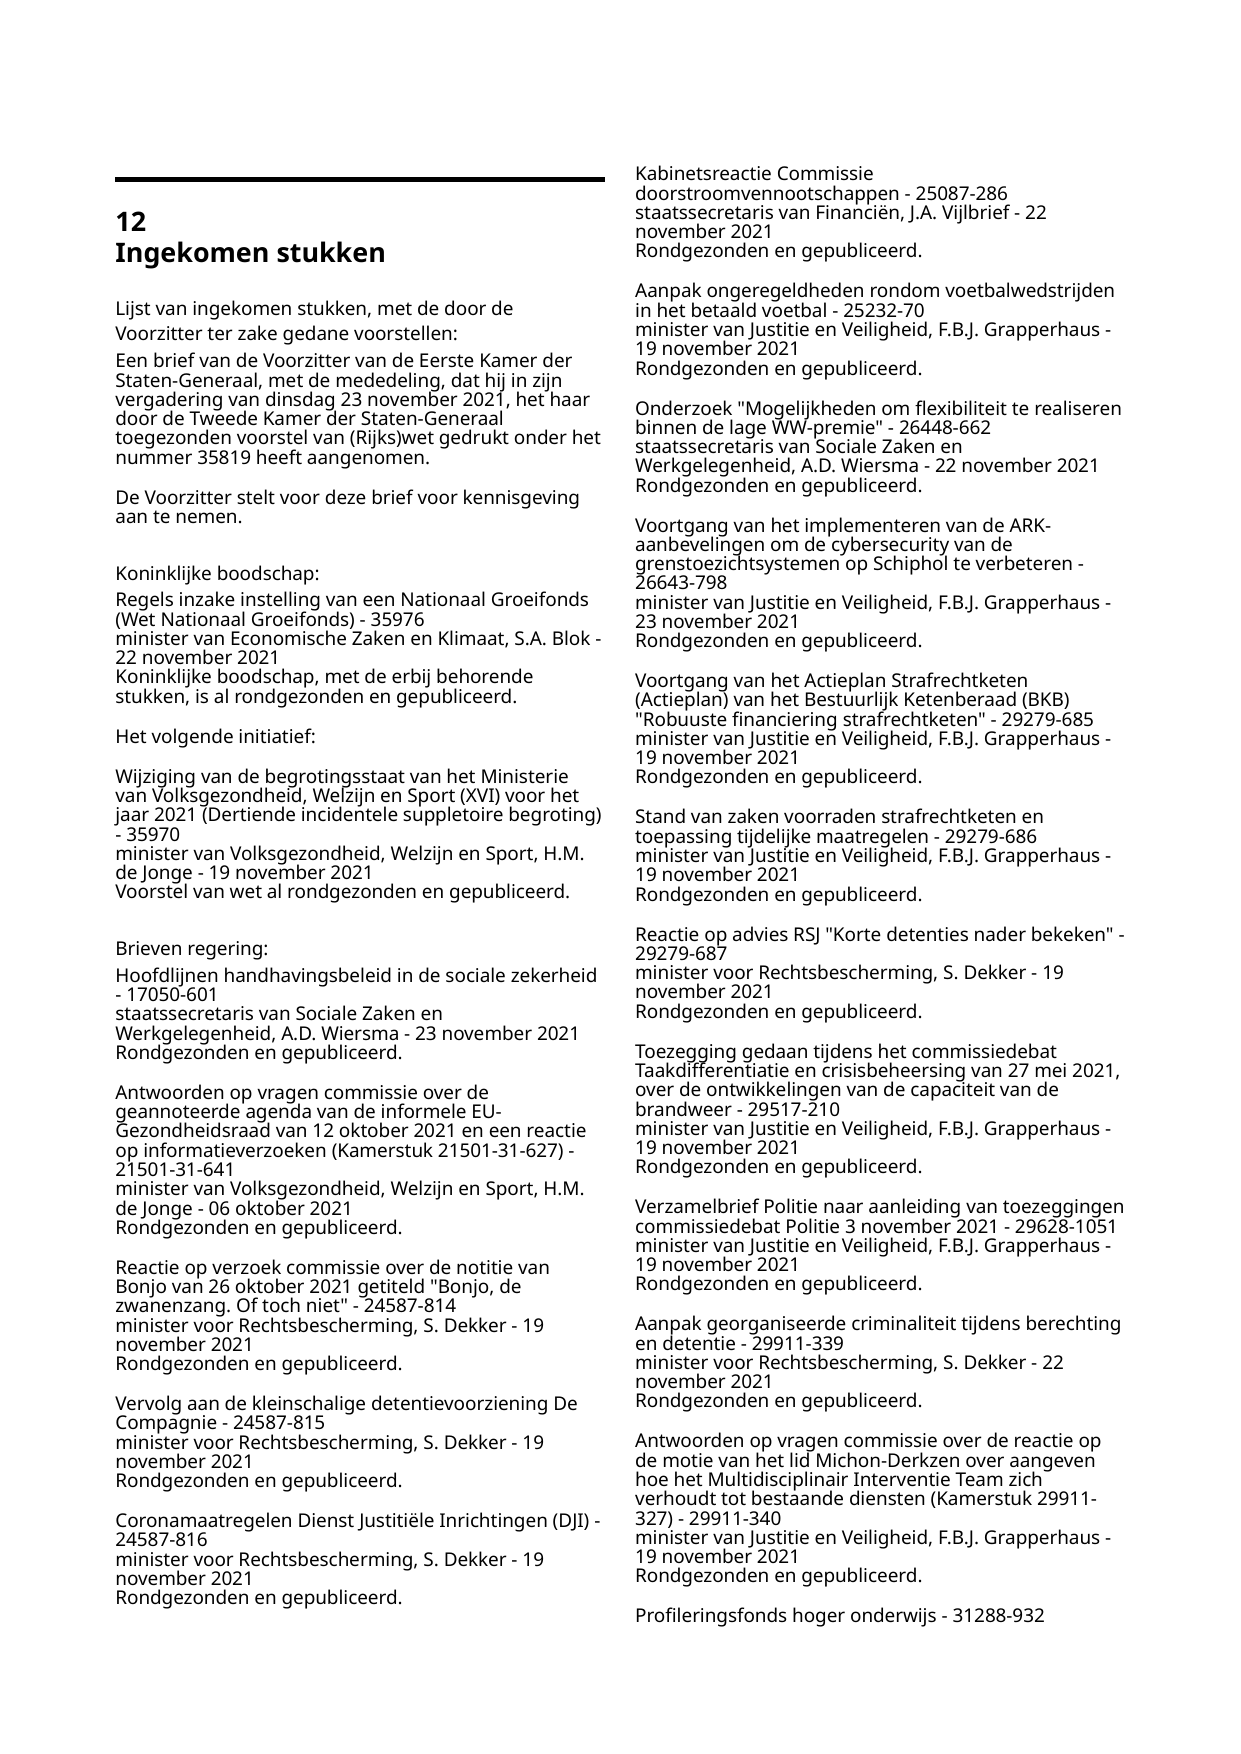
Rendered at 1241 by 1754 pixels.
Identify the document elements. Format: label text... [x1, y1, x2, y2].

text staatssecretaris van Financiën, J.A. Vijlbrief - 22 november 2021 [635, 204, 1125, 242]
text Rondgezonden en gepubliceerd. [635, 1567, 1125, 1587]
text Voortgang van het Actieplan Strafrechtketen (Actieplan) van het Bestuurlijk Ketenberaad (BKB) "Robuuste financiering strafrechtketen" - 29279-685 [635, 672, 1125, 730]
text Ingekomen stukken [115, 239, 605, 283]
text minister van Justitie en Veiligheid, F.B.J. Grapperhaus - 19 november 2021 [635, 1237, 1125, 1275]
text Rondgezonden en gepubliceerd. [115, 1472, 605, 1491]
text Aanpak georganiseerde criminaliteit tijdens berechting en detentie - 29911-339 [635, 1315, 1125, 1354]
text Rondgezonden en gepubliceerd. [115, 1219, 605, 1238]
text minister van Justitie en Veiligheid, F.B.J. Grapperhaus - 19 november 2021 [635, 1529, 1125, 1567]
text Rondgezonden en gepubliceerd. [635, 1392, 1125, 1412]
text minister van Volksgezondheid, Welzijn en Sport, H.M. de Jonge - 19 november 2021 [115, 845, 605, 883]
text minister van Economische Zaken en Klimaat, S.A. Blok - 22 november 2021 [115, 630, 605, 668]
text Koninklijke boodschap, met de erbij behorende stukken, is al rondgezonden en gepubliceerd. [115, 668, 605, 707]
text Profileringsfonds hoger onderwijs - 31288-932 [635, 1607, 1125, 1627]
text Stand van zaken voorraden strafrechtketen en toepassing tijdelijke maatregelen - 29279-686 [635, 808, 1125, 847]
text Het volgende initiatief: [115, 728, 605, 747]
text Koninklijke boodschap: [115, 560, 605, 585]
text minister van Justitie en Veiligheid, F.B.J. Grapperhaus - 19 november 2021 [635, 1120, 1125, 1158]
text Brieven regering: [115, 935, 605, 961]
text Rondgezonden en gepubliceerd. [115, 1044, 605, 1063]
text Rondgezonden en gepubliceerd. [115, 1355, 605, 1374]
text Rondgezonden en gepubliceerd. [635, 632, 1125, 651]
text staatssecretaris van Sociale Zaken en Werkgelegenheid, A.D. Wiersma - 22 november 2021 [635, 438, 1125, 477]
text Hoofdlijnen handhavingsbeleid in de sociale zekerheid - 17050-601 [115, 967, 605, 1005]
text Kabinetsreactie Commissie doorstroomvennootschappen - 25087-286 [635, 165, 1125, 204]
text minister van Justitie en Veiligheid, F.B.J. Grapperhaus - 23 november 2021 [635, 594, 1125, 632]
text Toezegging gedaan tijdens het commissiedebat Taakdifferentiatie en crisisbeheersing van 27 mei 2021, over de ontwikkelingen van de capaciteit van de brandweer - 29517-210 [635, 1043, 1125, 1120]
text staatssecretaris van Sociale Zaken en Werkgelegenheid, A.D. Wiersma - 23 november 2021 [115, 1005, 605, 1044]
text Voorstel van wet al rondgezonden en gepubliceerd. [115, 883, 605, 903]
text Rondgezonden en gepubliceerd. [635, 359, 1125, 379]
text Rondgezonden en gepubliceerd. [635, 1003, 1125, 1022]
text minister voor Rechtsbescherming, S. Dekker - 19 november 2021 [635, 964, 1125, 1003]
text Rondgezonden en gepubliceerd. [115, 1589, 605, 1608]
text Reactie op verzoek commissie over de notitie van Bonjo van 26 oktober 2021 getiteld "Bonjo, de zwanenzang. Of toch niet" - 24587-814 [115, 1259, 605, 1317]
text Onderzoek "Mogelijkheden om flexibiliteit te realiseren binnen de lage WW-premie" - 26448-662 [635, 399, 1125, 438]
text Een brief van de Voorzitter van de Eerste Kamer der Staten-Generaal, met de mededeling, dat hij in zijn vergadering van dinsdag 23 november 2021, het haar door de Tweede Kamer der Staten-Generaal toegezonden voorstel van (Rijks)wet gedrukt onder het nummer 35819 heeft aangenomen. [115, 352, 605, 468]
text De Voorzitter stelt voor deze brief voor kennisgeving aan te nemen. [115, 489, 605, 527]
text Antwoorden op vragen commissie over de geannoteerde agenda van de informele EU-Gezondheidsraad van 12 oktober 2021 en een reactie op informatieverzoeken (Kamerstuk 21501-31-627) - 21501-31-641 [115, 1084, 605, 1180]
text Coronamaatregelen Dienst Justitiële Inrichtingen (DJI) - 24587-816 [115, 1512, 605, 1551]
text Rondgezonden en gepubliceerd. [635, 1275, 1125, 1295]
text minister van Volksgezondheid, Welzijn en Sport, H.M. de Jonge - 06 oktober 2021 [115, 1180, 605, 1219]
text Reactie op advies RSJ "Korte detenties nader bekeken" - 29279-687 [635, 926, 1125, 964]
text Wijziging van de begrotingsstaat van het Ministerie van Volksgezondheid, Welzijn en Sport (XVI) voor het jaar 2021 (Dertiende incidentele suppletoire begroting) - 35970 [115, 768, 605, 845]
text minister van Justitie en Veiligheid, F.B.J. Grapperhaus - 19 november 2021 [635, 847, 1125, 886]
text Rondgezonden en gepubliceerd. [635, 242, 1125, 262]
text minister van Justitie en Veiligheid, F.B.J. Grapperhaus - 19 november 2021 [635, 321, 1125, 359]
text Antwoorden op vragen commissie over de reactie op de motie van het lid Michon-Derkzen over aangeven hoe het Multidisciplinair Interventie Team zich verhoudt tot bestaande diensten (Kamerstuk 29911-327) - 29911-340 [635, 1432, 1125, 1529]
text Rondgezonden en gepubliceerd. [635, 768, 1125, 788]
text Regels inzake instelling van een Nationaal Groeifonds (Wet Nationaal Groeifonds) - 35976 [115, 591, 605, 630]
text 12 [115, 203, 605, 239]
text Rondgezonden en gepubliceerd. [635, 886, 1125, 905]
text minister voor Rechtsbescherming, S. Dekker - 22 november 2021 [635, 1354, 1125, 1392]
text Voortgang van het implementeren van de ARK-aanbevelingen om de cybersecurity van de grenstoezichtsystemen op Schiphol te verbeteren - 26643-798 [635, 517, 1125, 594]
text Aanpak ongeregeldheden rondom voetbalwedstrijden in het betaald voetbal - 25232-70 [635, 282, 1125, 321]
text Verzamelbrief Politie naar aanleiding van toezeggingen commissiedebat Politie 3 november 2021 - 29628-1051 [635, 1198, 1125, 1237]
text minister voor Rechtsbescherming, S. Dekker - 19 november 2021 [115, 1317, 605, 1355]
text Rondgezonden en gepubliceerd. [635, 477, 1125, 496]
text minister voor Rechtsbescherming, S. Dekker - 19 november 2021 [115, 1434, 605, 1472]
text Vervolg aan de kleinschalige detentievoorziening De Compagnie - 24587-815 [115, 1395, 605, 1434]
text minister van Justitie en Veiligheid, F.B.J. Grapperhaus - 19 november 2021 [635, 730, 1125, 768]
text minister voor Rechtsbescherming, S. Dekker - 19 november 2021 [115, 1551, 605, 1589]
text Rondgezonden en gepubliceerd. [635, 1158, 1125, 1178]
text Lijst van ingekomen stukken, met de door de Voorzitter ter zake gedane voorstellen: [115, 295, 605, 346]
